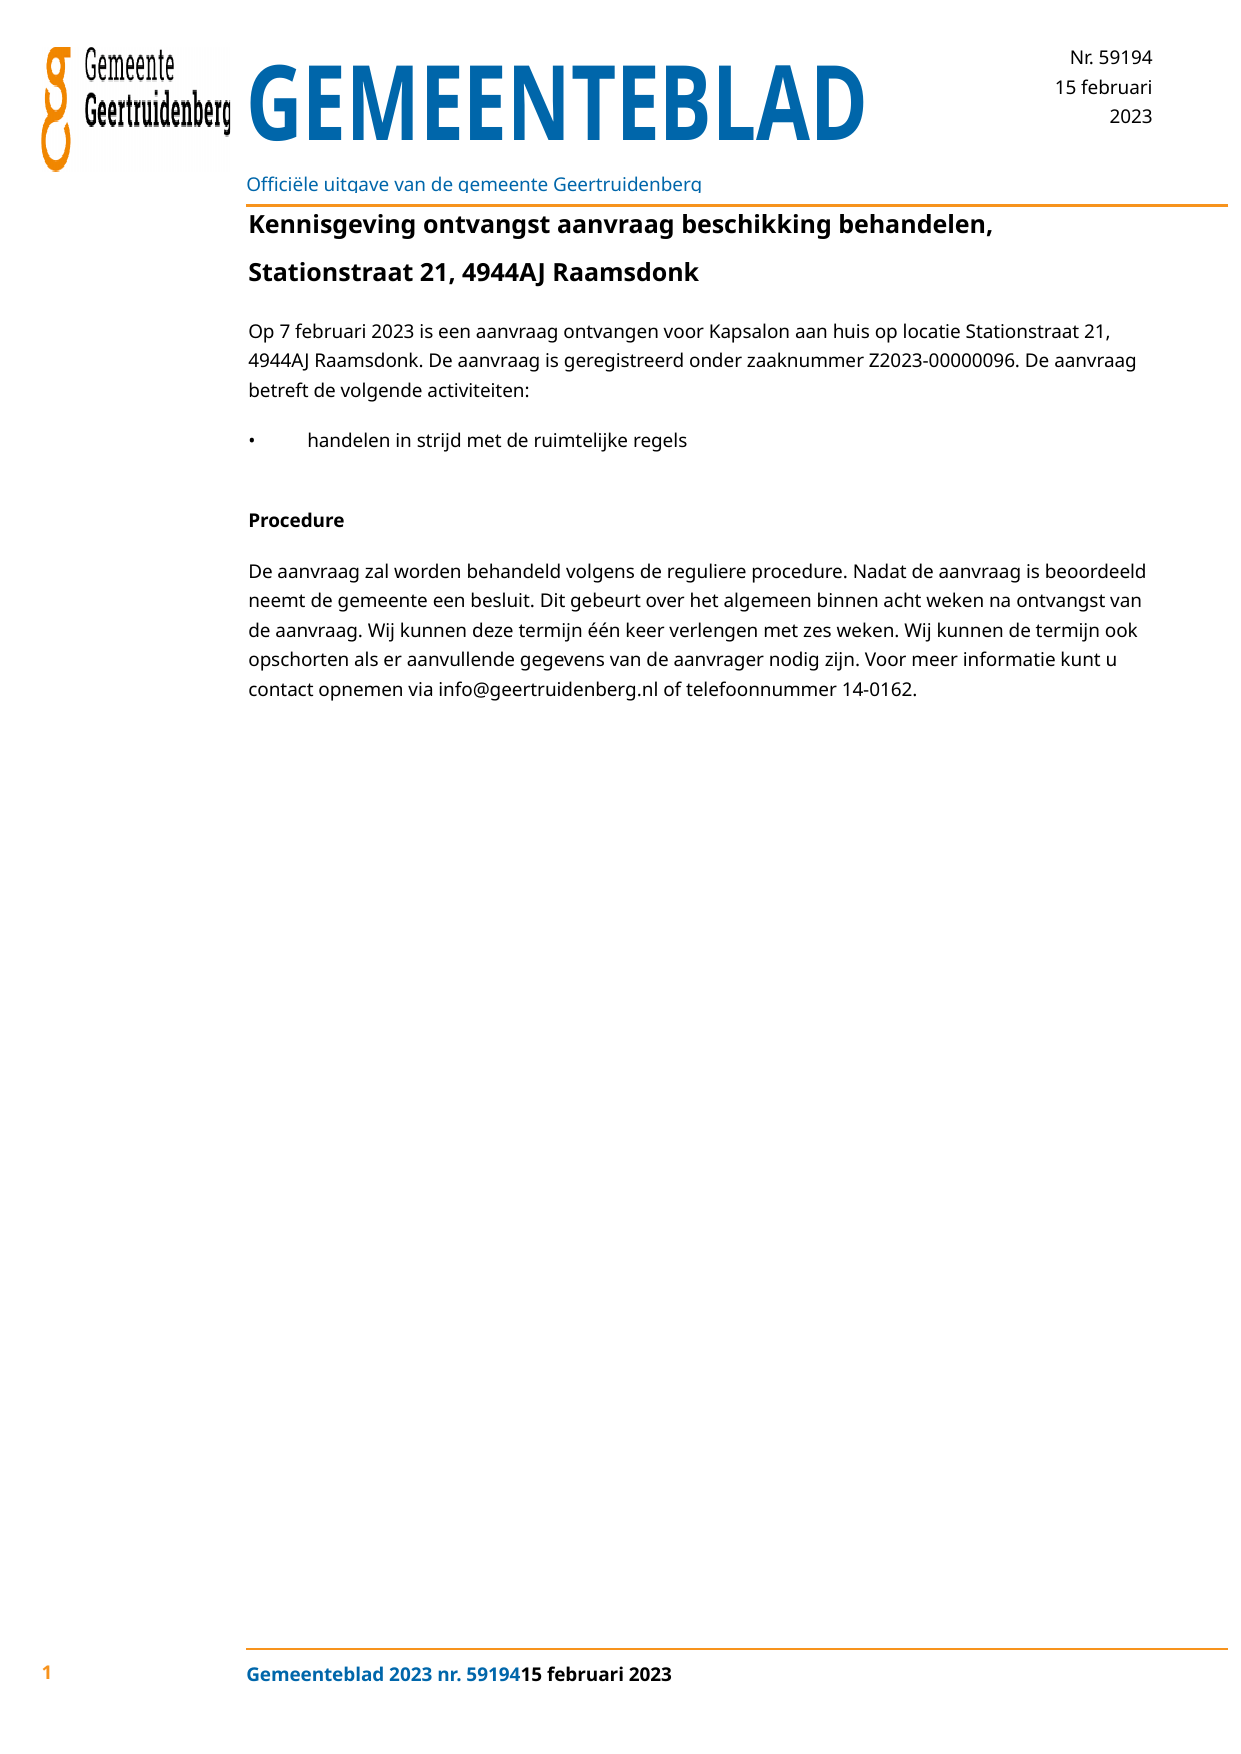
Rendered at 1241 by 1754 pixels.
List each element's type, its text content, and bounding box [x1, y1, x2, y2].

text Op 7 februari 2023 is een aanvraag ontvangen voor Kapsalon aan huis op locatie Stationstraat 21, 4944AJ Raamsdonk. De aanvraag is geregistreerd onder zaaknummer Z2023-00000096. De aanvraag betreft de volgende activiteiten: [248, 318, 1152, 403]
text Procedure [248, 507, 1152, 533]
text De aanvraag zal worden behandeld volgens de reguliere procedure. Nadat de aanvraag is beoordeeld neemt de gemeente een besluit. Dit gebeurt over het algemeen binnen acht weken na ontvangst van de aanvraag. Wij kunnen deze termijn één keer verlengen met zes weken. Wij kunnen de termijn ook opschorten als er aanvullende gegevens van de aanvrager nodig zijn. Voor meer informatie kunt u contact opnemen via info@geertruidenberg.nl of telefoonnummer 14-0162. [248, 558, 1152, 702]
picture [41, 47, 231, 172]
list handelen in strijd met de ruimtelijke regels [248, 427, 1152, 453]
text Kennisgeving ontvangst aanvraag beschikking behandelen, Stationstraat 21, 4944AJ Raamsdonk [248, 207, 1152, 288]
